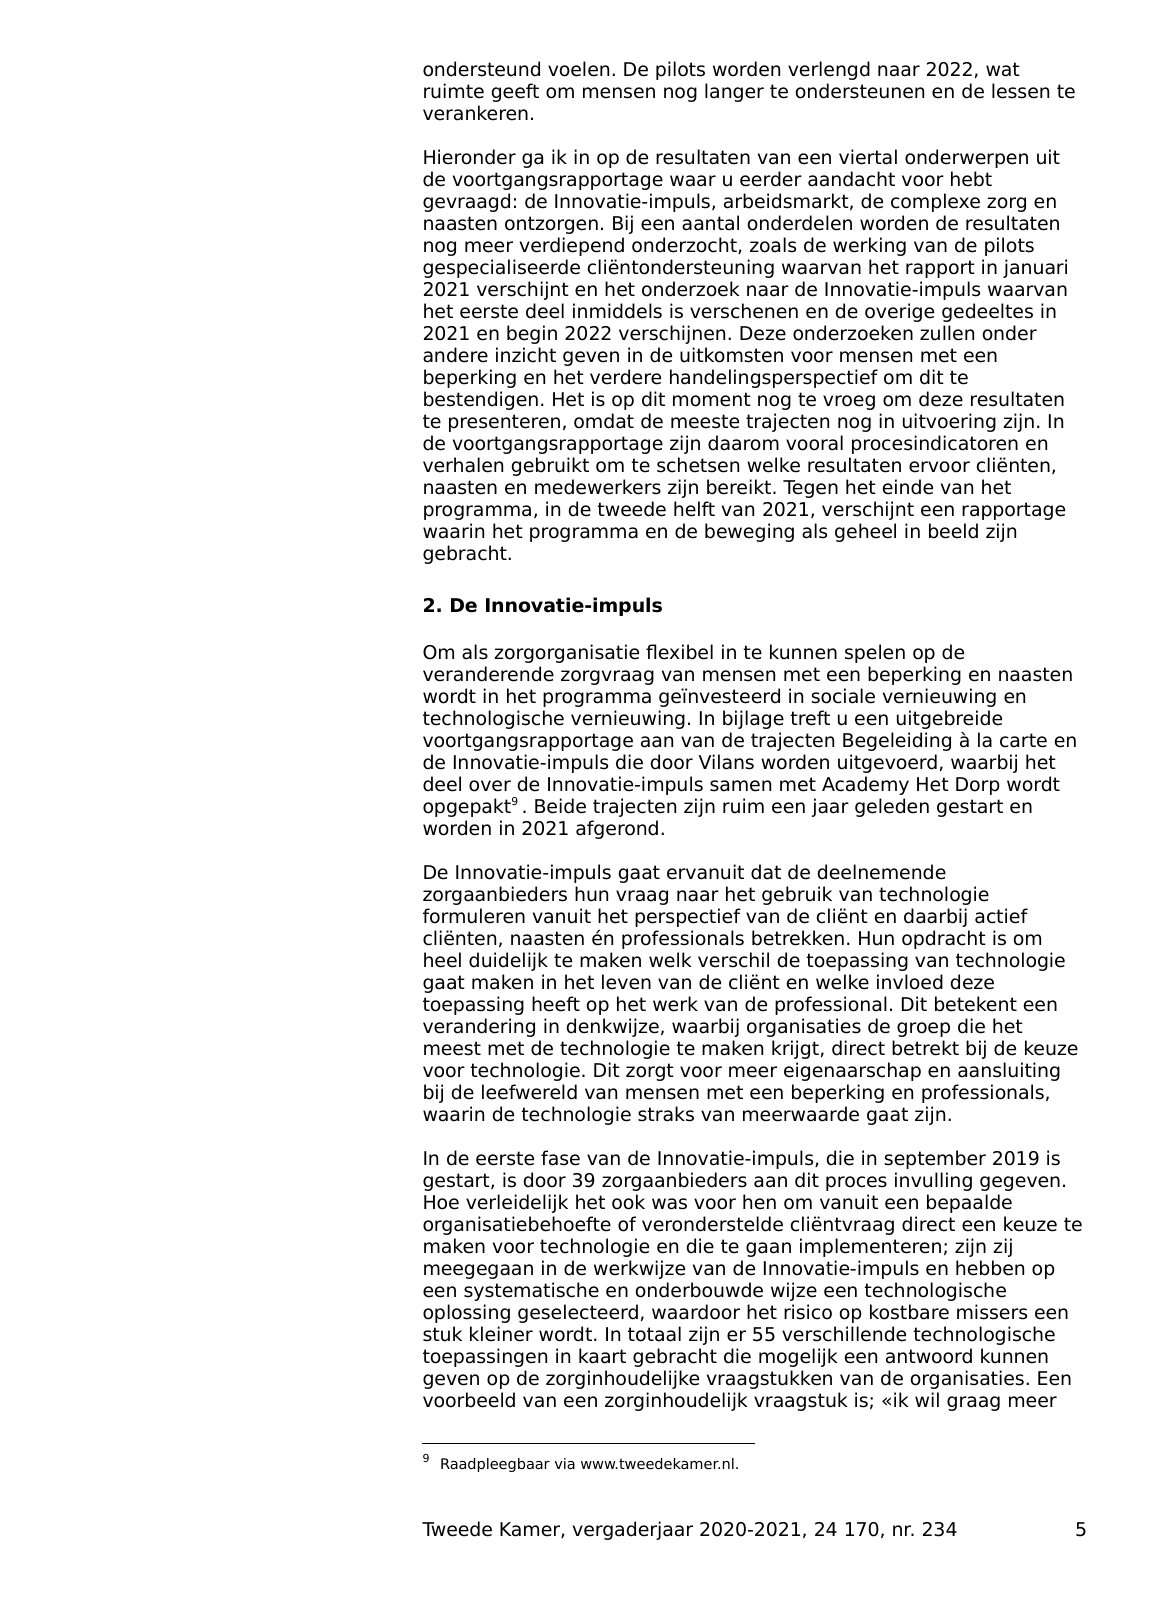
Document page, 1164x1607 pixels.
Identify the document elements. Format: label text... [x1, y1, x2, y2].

text De Innovatie-impuls gaat ervanuit dat de deelnemende zorgaanbieders hun vraag naar het gebruik van technologie formuleren vanuit het perspectief van de cliënt en daarbij actief cliënten, naasten én professionals betrekken. Hun opdracht is om heel duidelijk te maken welk verschil de toepassing van technologie gaat maken in het leven van de cliënt en welke invloed deze toepassing heeft op het werk van de professional. Dit betekent een verandering in denkwijze, waarbij organisaties de groep die het meest met de technologie te maken krijgt, direct betrekt bij de keuze voor technologie. Dit zorgt voor meer eigenaarschap en aansluiting bij de leefwereld van mensen met een beperking en professionals, waarin de technologie straks van meerwaarde gaat zijn. [422, 862, 1087, 1126]
text Hieronder ga ik in op de resultaten van een viertal onderwerpen uit de voortgangsrapportage waar u eerder aandacht voor hebt gevraagd: de Innovatie-impuls, arbeidsmarkt, de complexe zorg en naasten ontzorgen. Bij een aantal onderdelen worden de resultaten nog meer verdiepend onderzocht, zoals de werking van de pilots gespecialiseerde cliëntondersteuning waarvan het rapport in januari 2021 verschijnt en het onderzoek naar de Innovatie-impuls waarvan het eerste deel inmiddels is verschenen en de overige gedeeltes in 2021 en begin 2022 verschijnen. Deze onderzoeken zullen onder andere inzicht geven in de uitkomsten voor mensen met een beperking en het verdere handelingsperspectief om dit te bestendigen. Het is op dit moment nog te vroeg om deze resultaten te presenteren, omdat de meeste trajecten nog in uitvoering zijn. In de voortgangsrapportage zijn daarom vooral procesindicatoren en verhalen gebruikt om te schetsen welke resultaten ervoor cliënten, naasten en medewerkers zijn bereikt. Tegen het einde van het programma, in de tweede helft van 2021, verschijnt een rapportage waarin het programma en de beweging als geheel in beeld zijn gebracht. [422, 147, 1087, 565]
text ondersteund voelen. De pilots worden verlengd naar 2022, wat ruimte geeft om mensen nog langer te ondersteunen en de lessen te verankeren. [422, 59, 1087, 125]
subtitle 2. De Innovatie-impuls [422, 595, 1087, 617]
text Raadpleegbaar via www.tweedekamer.nl. [422, 1452, 1087, 1474]
text In de eerste fase van de Innovatie-impuls, die in september 2019 is gestart, is door 39 zorgaanbieders aan dit proces invulling gegeven. Hoe verleidelijk het ook was voor hen om vanuit een bepaalde organisatiebehoefte of veronderstelde cliëntvraag direct een keuze te maken voor technologie en die te gaan implementeren; zijn zij meegegaan in de werkwijze van de Innovatie-impuls en hebben op een systematische en onderbouwde wijze een technologische oplossing geselecteerd, waardoor het risico op kostbare missers een stuk kleiner wordt. In totaal zijn er 55 verschillende technologische toepassingen in kaart gebracht die mogelijk een antwoord kunnen geven op de zorginhoudelijke vraagstukken van de organisaties. Een voorbeeld van een zorginhoudelijk vraagstuk is; «ik wil graag meer [422, 1148, 1087, 1411]
text Om als zorgorganisatie flexibel in te kunnen spelen op de veranderende zorgvraag van mensen met een beperking en naasten wordt in het programma geïnvesteerd in sociale vernieuwing en technologische vernieuwing. In bijlage treft u een uitgebreide voortgangsrapportage aan van de trajecten Begeleiding à la carte en de Innovatie-impuls die door Vilans worden uitgevoerd, waarbij het deel over de Innovatie-impuls samen met Academy Het Dorp wordt opgepakt. Beide trajecten zijn ruim een jaar geleden gestart en worden in 2021 afgerond. [422, 642, 1087, 839]
